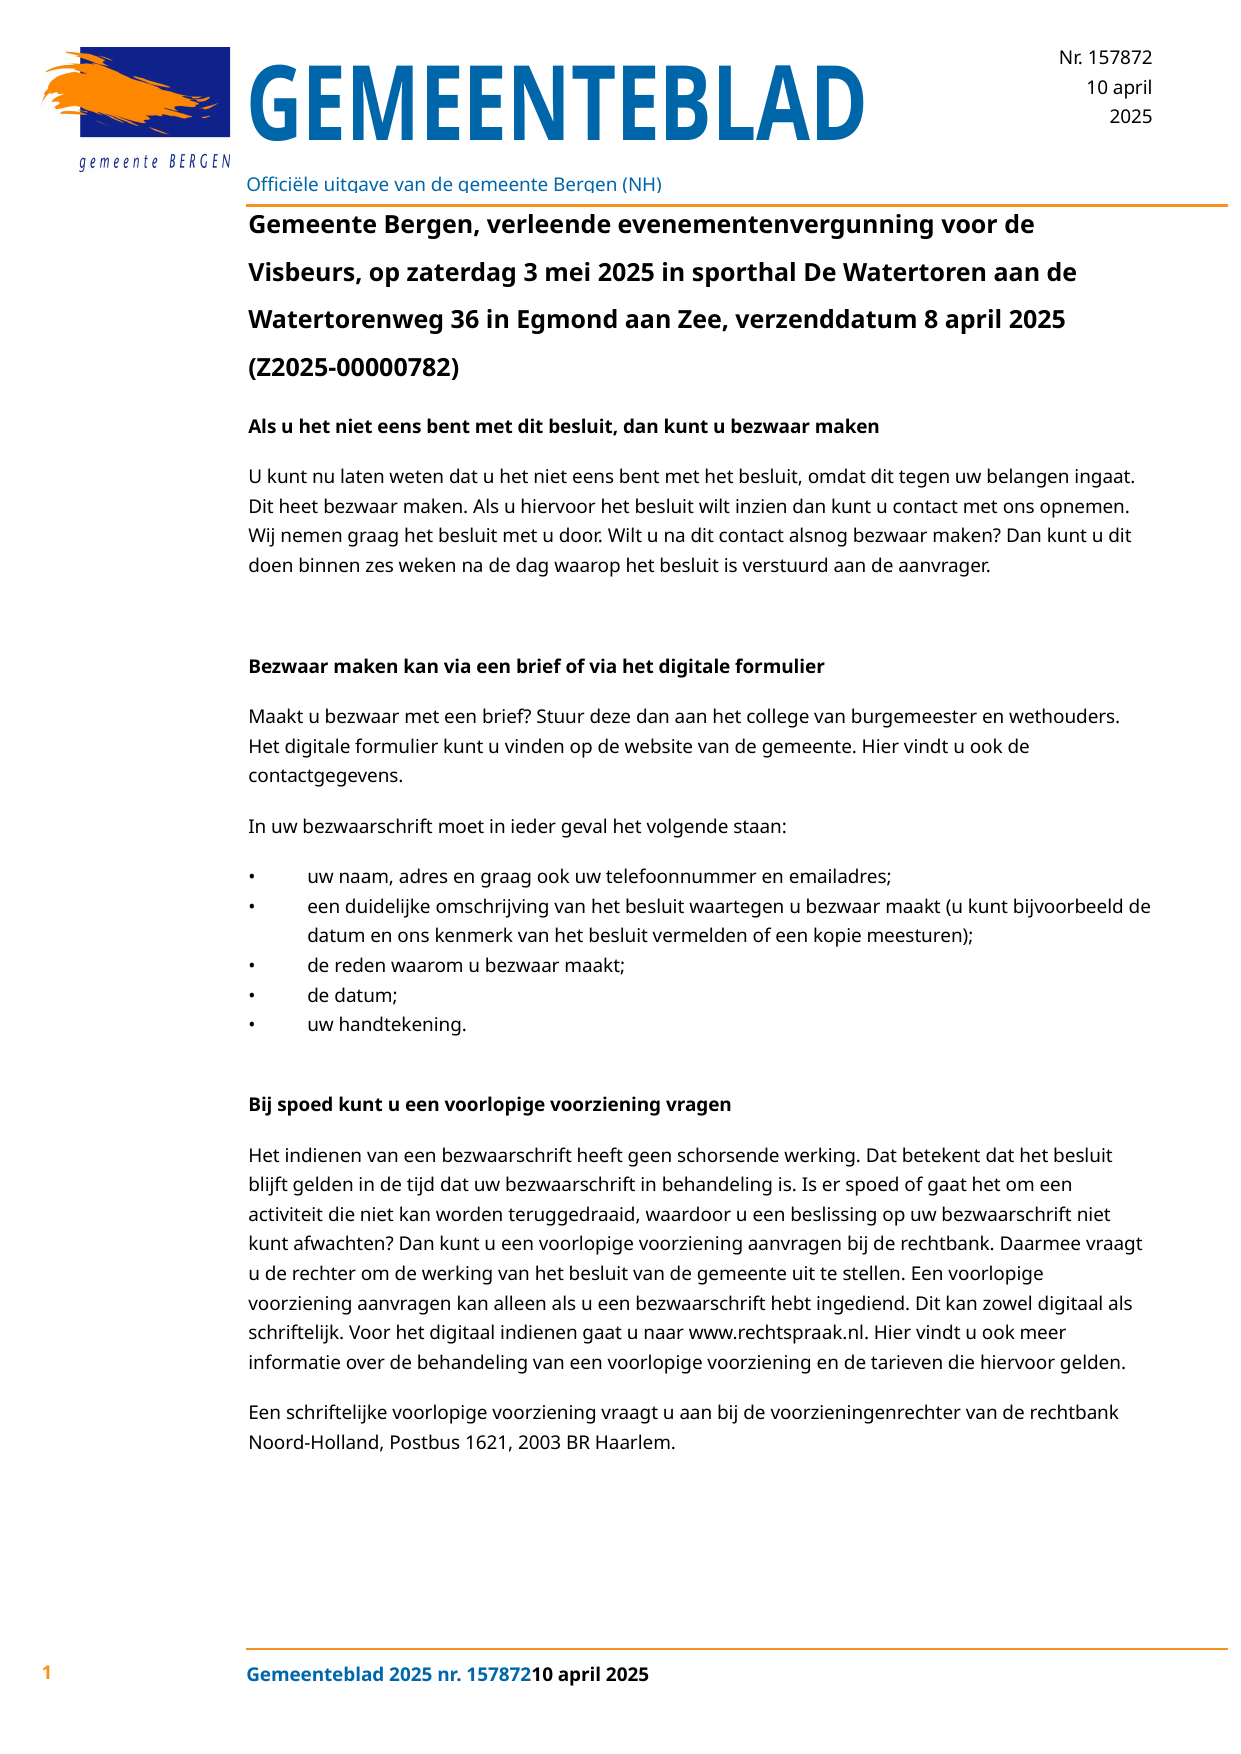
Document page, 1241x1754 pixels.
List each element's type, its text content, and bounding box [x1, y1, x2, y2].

text Bezwaar maken kan via een brief of via het digitale formulier [248, 653, 1152, 679]
picture [41, 47, 231, 172]
list uw naam, adres en graag ook uw telefoonnummer en emailadres; [248, 863, 1152, 889]
list uw handtekening. [248, 1011, 1152, 1037]
list de datum; [248, 982, 1152, 1008]
text Een schriftelijke voorlopige voorziening vraagt u aan bij de voorzieningenrechter van de rechtbank Noord-Holland, Postbus 1621, 2003 BR Haarlem. [248, 1399, 1152, 1455]
list een duidelijke omschrijving van het besluit waartegen u bezwaar maakt (u kunt bijvoorbeeld de datum en ons kenmerk van het besluit vermelden of een kopie meesturen); [248, 893, 1152, 948]
text U kunt nu laten weten dat u het niet eens bent met het besluit, omdat dit tegen uw belangen ingaat. Dit heet bezwaar maken. Als u hiervoor het besluit wilt inzien dan kunt u contact met ons opnemen. Wij nemen graag het besluit met u door. Wilt u na dit contact alsnog bezwaar maken? Dan kunt u dit doen binnen zes weken na de dag waarop het besluit is verstuurd aan de aanvrager. [248, 463, 1152, 578]
text In uw bezwaarschrift moet in ieder geval het volgende staan: [248, 813, 1152, 839]
list de reden waarom u bezwaar maakt; [248, 952, 1152, 978]
text Als u het niet eens bent met dit besluit, dan kunt u bezwaar maken [248, 413, 1152, 439]
text Bij spoed kunt u een voorlopige voorziening vragen [248, 1091, 1152, 1117]
text Het indienen van een bezwaarschrift heeft geen schorsende werking. Dat betekent dat het besluit blijft gelden in de tijd dat uw bezwaarschrift in behandeling is. Is er spoed of gaat het om een activiteit die niet kan worden teruggedraaid, waardoor u een beslissing op uw bezwaarschrift niet kunt afwachten? Dan kunt u een voorlopige voorziening aanvragen bij de rechtbank. Daarmee vraagt u de rechter om de werking van het besluit van de gemeente uit te stellen. Een voorlopige voorziening aanvragen kan alleen als u een bezwaarschrift hebt ingediend. Dit kan zowel digitaal als schriftelijk. Voor het digitaal indienen gaat u naar www.rechtspraak.nl. Hier vindt u ook meer informatie over de behandeling van een voorlopige voorziening en de tarieven die hiervoor gelden. [248, 1142, 1152, 1375]
text Gemeente Bergen, verleende evenementenvergunning voor de Visbeurs, op zaterdag 3 mei 2025 in sporthal De Watertoren aan de Watertorenweg 36 in Egmond aan Zee, verzenddatum 8 april 2025 (Z2025-00000782) [248, 207, 1152, 384]
text Maakt u bezwaar met een brief? Stuur deze dan aan het college van burgemeester en wethouders. Het digitale formulier kunt u vinden op de website van de gemeente. Hier vindt u ook de contactgegevens. [248, 703, 1152, 788]
